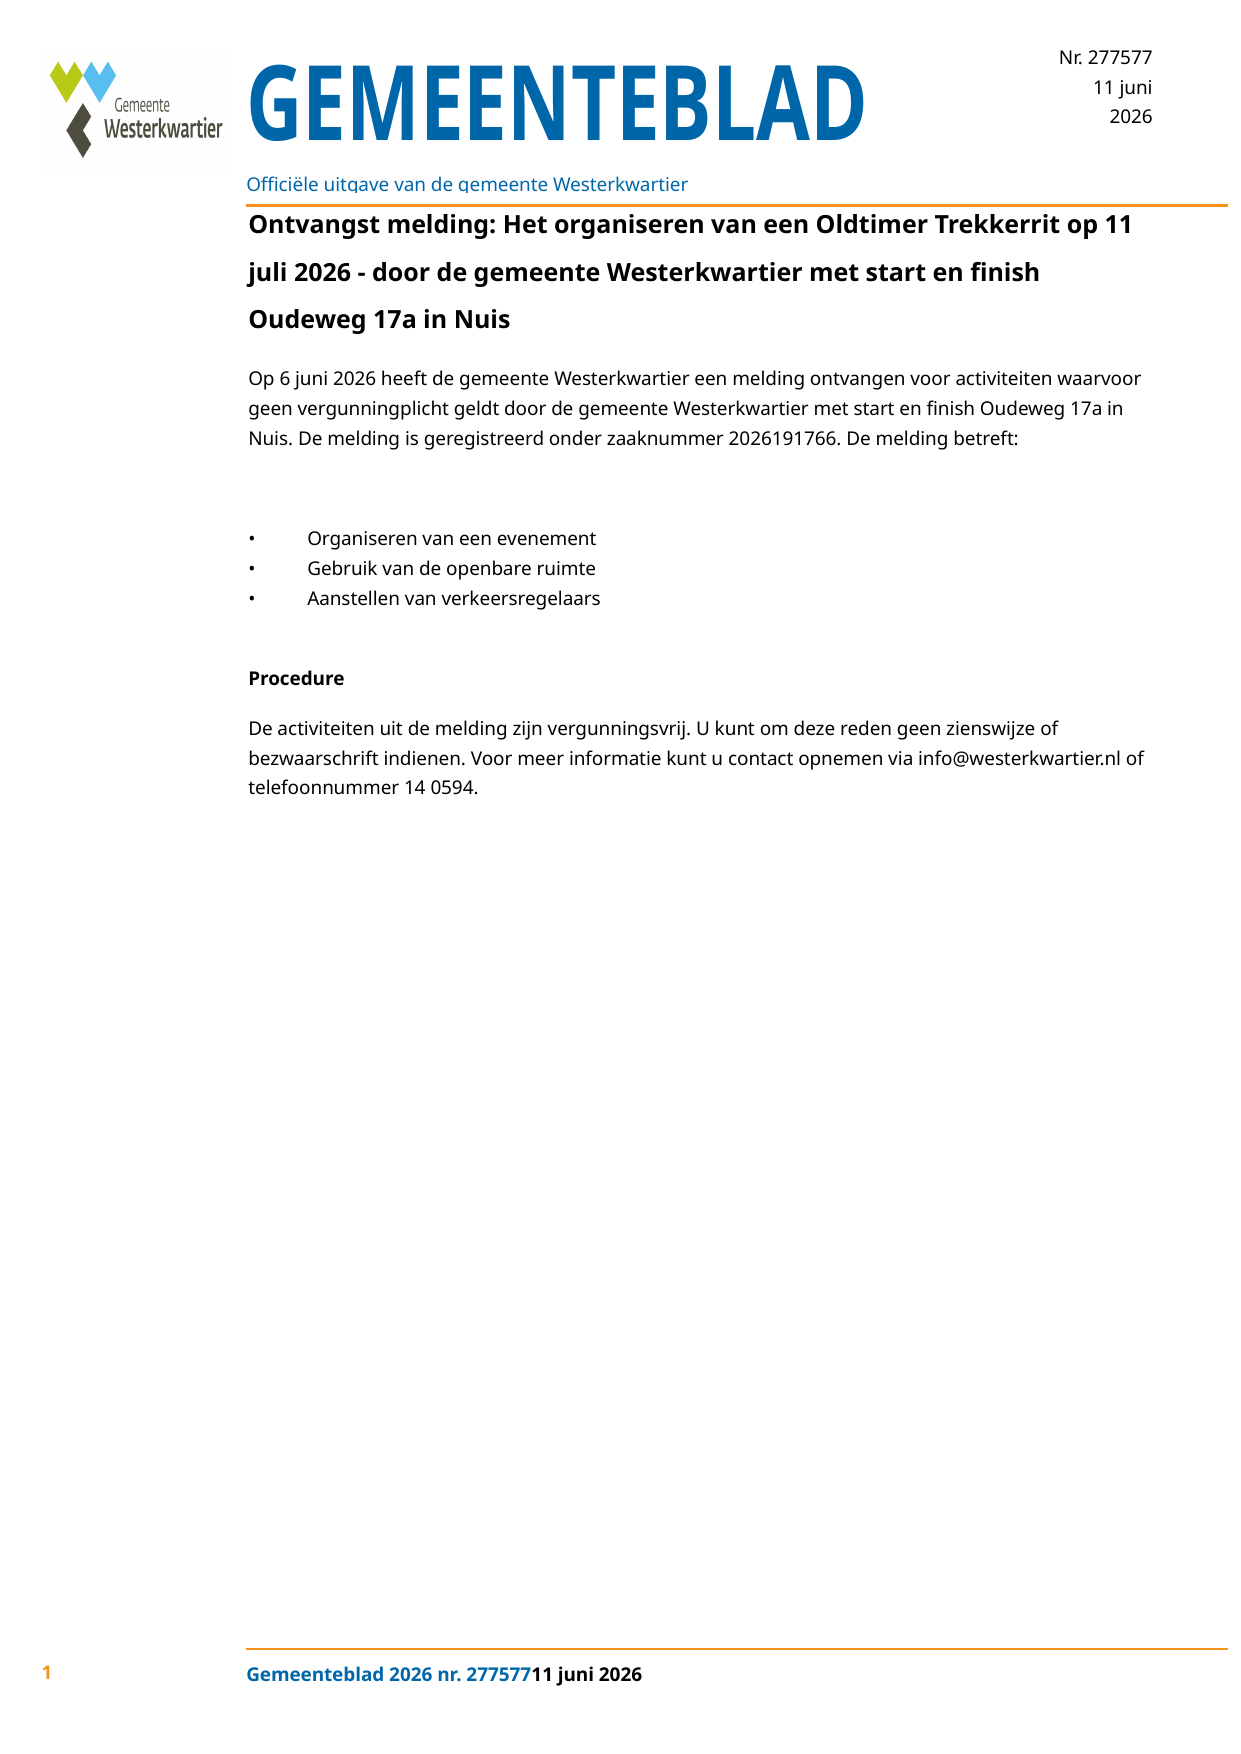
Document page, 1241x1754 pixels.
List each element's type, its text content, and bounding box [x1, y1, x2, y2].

list Aanstellen van verkeersregelaars [248, 585, 1152, 610]
picture [41, 47, 231, 172]
text Procedure [248, 665, 1152, 690]
text Ontvangst melding: Het organiseren van een Oldtimer Trekkerrit op 11 juli 2026 - door de gemeente Westerkwartier met start en finish Oudeweg 17a in Nuis [248, 207, 1152, 336]
text De activiteiten uit de melding zijn vergunningsvrij. U kunt om deze reden geen zienswijze of bezwaarschrift indienen. Voor meer informatie kunt u contact opnemen via info@westerkwartier.nl of telefoonnummer 14 0594. [248, 715, 1152, 800]
list Organiseren van een evenement [248, 526, 1152, 551]
list Gebruik van de openbare ruimte [248, 555, 1152, 581]
text Op 6 juni 2026 heeft de gemeente Westerkwartier een melding ontvangen voor activiteiten waarvoor geen vergunningplicht geldt door de gemeente Westerkwartier met start en finish Oudeweg 17a in Nuis. De melding is geregistreerd onder zaaknummer 2026191766. De melding betreft: [248, 366, 1152, 450]
